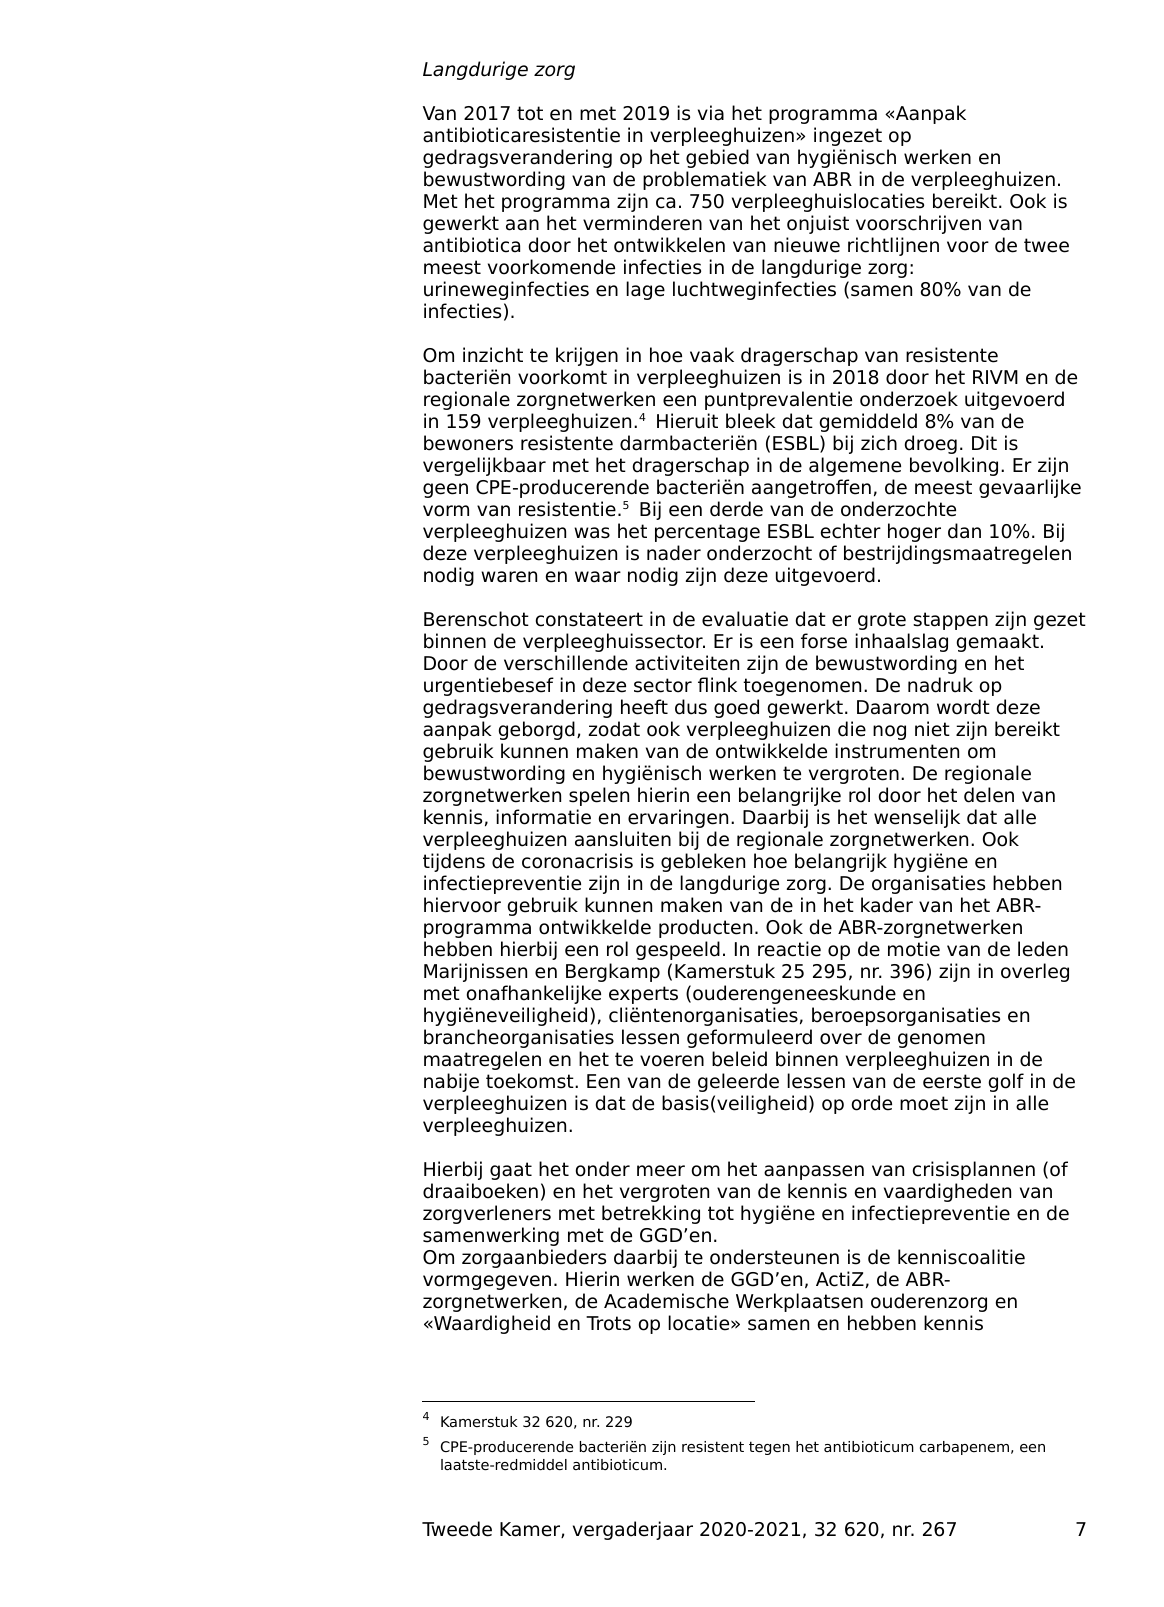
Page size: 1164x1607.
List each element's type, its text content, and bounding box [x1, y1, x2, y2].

text Berenschot constateert in de evaluatie dat er grote stappen zijn gezet binnen de verpleeghuissector. Er is een forse inhaalslag gemaakt. Door de verschillende activiteiten zijn de bewustwording en het urgentiebesef in deze sector flink toegenomen. De nadruk op gedragsverandering heeft dus goed gewerkt. Daarom wordt deze aanpak geborgd, zodat ook verpleeghuizen die nog niet zijn bereikt gebruik kunnen maken van de ontwikkelde instrumenten om bewustwording en hygiënisch werken te vergroten. De regionale zorgnetwerken spelen hierin een belangrijke rol door het delen van kennis, informatie en ervaringen. Daarbij is het wenselijk dat alle verpleeghuizen aansluiten bij de regionale zorgnetwerken. Ook tijdens de coronacrisis is gebleken hoe belangrijk hygiëne en infectiepreventie zijn in de langdurige zorg. De organisaties hebben hiervoor gebruik kunnen maken van de in het kader van het ABR-programma ontwikkelde producten. Ook de ABR-zorgnetwerken hebben hierbij een rol gespeeld. In reactie op de motie van de leden Marijnissen en Bergkamp (Kamerstuk 25 295, nr. 396) zijn in overleg met onafhankelijke experts (ouderengeneeskunde en hygiëneveiligheid), cliëntenorganisaties, beroepsorganisaties en brancheorganisaties lessen geformuleerd over de genomen maatregelen en het te voeren beleid binnen verpleeghuizen in de nabije toekomst. Een van de geleerde lessen van de eerste golf in de verpleeghuizen is dat de basis(veiligheid) op orde moet zijn in alle verpleeghuizen. [422, 609, 1087, 1137]
text Hierbij gaat het onder meer om het aanpassen van crisisplannen (of draaiboeken) en het vergroten van de kennis en vaardigheden van zorgverleners met betrekking tot hygiëne en infectiepreventie en de samenwerking met de GGD’en. [422, 1159, 1087, 1247]
text CPE-producerende bacteriën zijn resistent tegen het antibioticum carbapenem, een laatste-redmiddel antibioticum. [422, 1435, 1087, 1474]
text Om zorgaanbieders daarbij te ondersteunen is de kenniscoalitie vormgegeven. Hierin werken de GGD’en, ActiZ, de ABR-zorgnetwerken, de Academische Werkplaatsen ouderenzorg en «Waardigheid en Trots op locatie» samen en hebben kennis [422, 1247, 1087, 1335]
text Van 2017 tot en met 2019 is via het programma «Aanpak antibioticaresistentie in verpleeghuizen» ingezet op gedragsverandering op het gebied van hygiënisch werken en bewustwording van de problematiek van ABR in de verpleeghuizen. Met het programma zijn ca. 750 verpleeghuislocaties bereikt. Ook is gewerkt aan het verminderen van het onjuist voorschrijven van antibiotica door het ontwikkelen van nieuwe richtlijnen voor de twee meest voorkomende infecties in de langdurige zorg: urineweginfecties en lage luchtweginfecties (samen 80% van de infecties). [422, 103, 1087, 323]
text Om inzicht te krijgen in hoe vaak dragerschap van resistente bacteriën voorkomt in verpleeghuizen is in 2018 door het RIVM en de regionale zorgnetwerken een puntprevalentie onderzoek uitgevoerd in 159 verpleeghuizen. Hieruit bleek dat gemiddeld 8% van de bewoners resistente darmbacteriën (ESBL) bij zich droeg. Dit is vergelijkbaar met het dragerschap in de algemene bevolking. Er zijn geen CPE-producerende bacteriën aangetroffen, de meest gevaarlijke vorm van resistentie. Bij een derde van de onderzochte verpleeghuizen was het percentage ESBL echter hoger dan 10%. Bij deze verpleeghuizen is nader onderzocht of bestrijdingsmaatregelen nodig waren en waar nodig zijn deze uitgevoerd. [422, 345, 1087, 587]
text Kamerstuk 32 620, nr. 229 [422, 1410, 1087, 1432]
subtitle Langdurige zorg [422, 59, 1087, 81]
